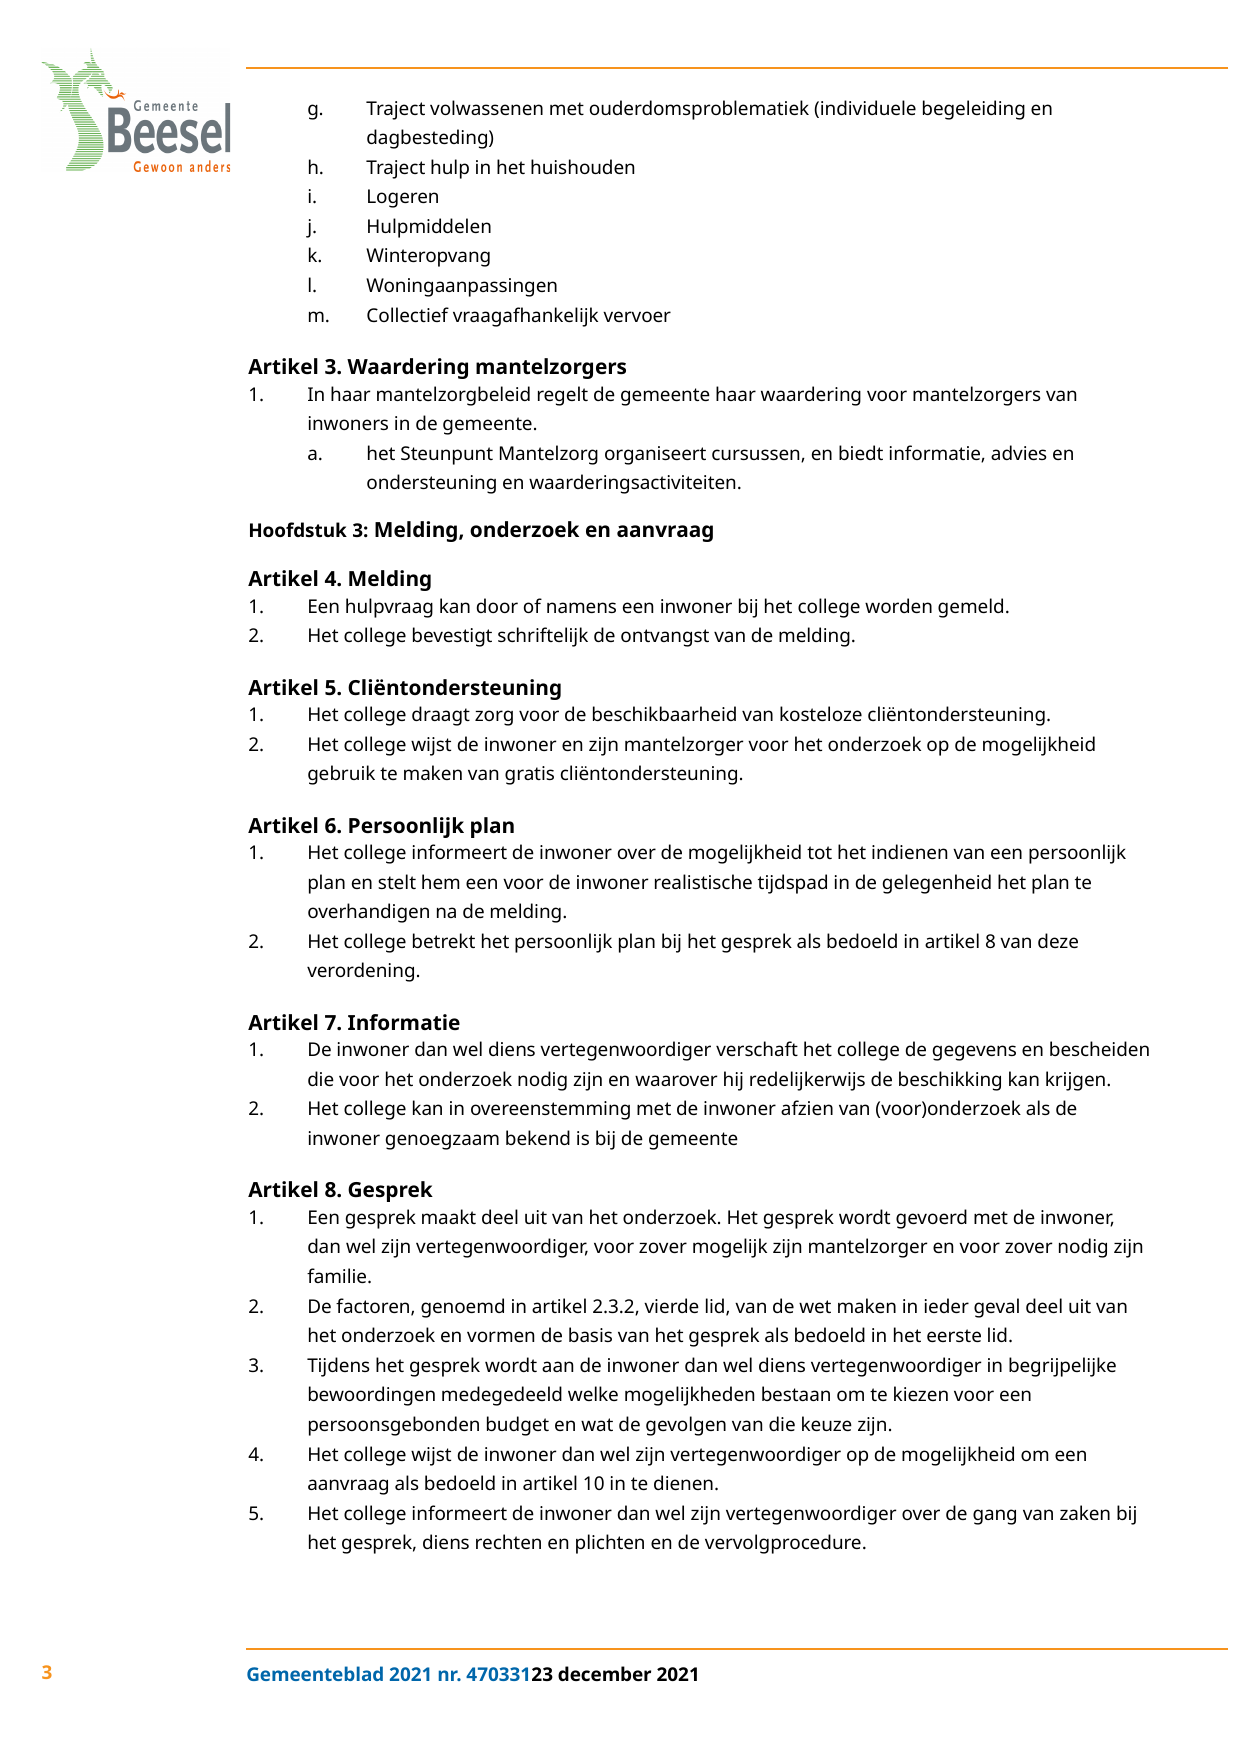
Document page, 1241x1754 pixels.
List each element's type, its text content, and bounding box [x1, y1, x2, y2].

list In haar mantelzorgbeleid regelt de gemeente haar waardering voor mantelzorgers van inwoners in de gemeente. [248, 381, 1152, 436]
list Winteropvang [307, 243, 1152, 268]
list Het college bevestigt schriftelijk de ontvangst van de melding. [248, 622, 1152, 648]
text Artikel 7. Informatie [248, 1008, 1152, 1036]
list Tijdens het gesprek wordt aan de inwoner dan wel diens vertegenwoordiger in begrijpelijke bewoordingen medegedeeld welke mogelijkheden bestaan om te kiezen voor een persoonsgebonden budget en wat de gevolgen van die keuze zijn. [248, 1352, 1152, 1437]
list Traject hulp in het huishouden [307, 154, 1152, 180]
list Woningaanpassingen [307, 272, 1152, 298]
list Het college wijst de inwoner en zijn mantelzorger voor het onderzoek op de mogelijkheid gebruik te maken van gratis cliëntondersteuning. [248, 731, 1152, 786]
list Het college wijst de inwoner dan wel zijn vertegenwoordiger op de mogelijkheid om een aanvraag als bedoeld in artikel 10 in te dienen. [248, 1441, 1152, 1496]
list Een gesprek maakt deel uit van het onderzoek. Het gesprek wordt gevoerd met de inwoner, dan wel zijn vertegenwoordiger, voor zover mogelijk zijn mantelzorger en voor zover nodig zijn familie. [248, 1204, 1152, 1289]
list het Steunpunt Mantelzorg organiseert cursussen, en biedt informatie, advies en ondersteuning en waarderingsactiviteiten. [307, 440, 1152, 495]
list Logeren [307, 183, 1152, 209]
list Collectief vraagafhankelijk vervoer [307, 302, 1152, 328]
list Het college kan in overeenstemming met de inwoner afzien van (voor)onderzoek als de inwoner genoegzaam bekend is bij de gemeente [248, 1096, 1152, 1151]
list Het college informeert de inwoner over de mogelijkheid tot het indienen van een persoonlijk plan en stelt hem een voor de inwoner realistische tijdspad in de gelegenheid het plan te overhandigen na de melding. [248, 839, 1152, 924]
text Artikel 5. Cliëntondersteuning [248, 673, 1152, 701]
list Traject volwassenen met ouderdomsproblematiek (individuele begeleiding en dagbesteding) [307, 95, 1152, 150]
text Artikel 3. Waardering mantelzorgers [248, 352, 1152, 381]
picture [41, 47, 231, 172]
text Artikel 6. Persoonlijk plan [248, 811, 1152, 839]
list Hulpmiddelen [307, 213, 1152, 239]
list De inwoner dan wel diens vertegenwoordiger verschaft het college de gegevens en bescheiden die voor het onderzoek nodig zijn en waarover hij redelijkerwijs de beschikking kan krijgen. [248, 1036, 1152, 1092]
text Hoofdstuk 3: Melding, onderzoek en aanvraag [248, 515, 1152, 543]
list De factoren, genoemd in artikel 2.3.2, vierde lid, van de wet maken in ieder geval deel uit van het onderzoek en vormen de basis van het gesprek als bedoeld in het eerste lid. [248, 1293, 1152, 1348]
list Een hulpvraag kan door of namens een inwoner bij het college worden gemeld. [248, 593, 1152, 618]
list Het college betrekt het persoonlijk plan bij het gesprek als bedoeld in artikel 8 van deze verordening. [248, 928, 1152, 983]
text Artikel 4. Melding [248, 564, 1152, 593]
list Het college informeert de inwoner dan wel zijn vertegenwoordiger over de gang van zaken bij het gesprek, diens rechten en plichten en de vervolgprocedure. [248, 1500, 1152, 1555]
text Artikel 8. Gesprek [248, 1176, 1152, 1204]
list Het college draagt zorg voor de beschikbaarheid van kosteloze cliëntondersteuning. [248, 701, 1152, 727]
